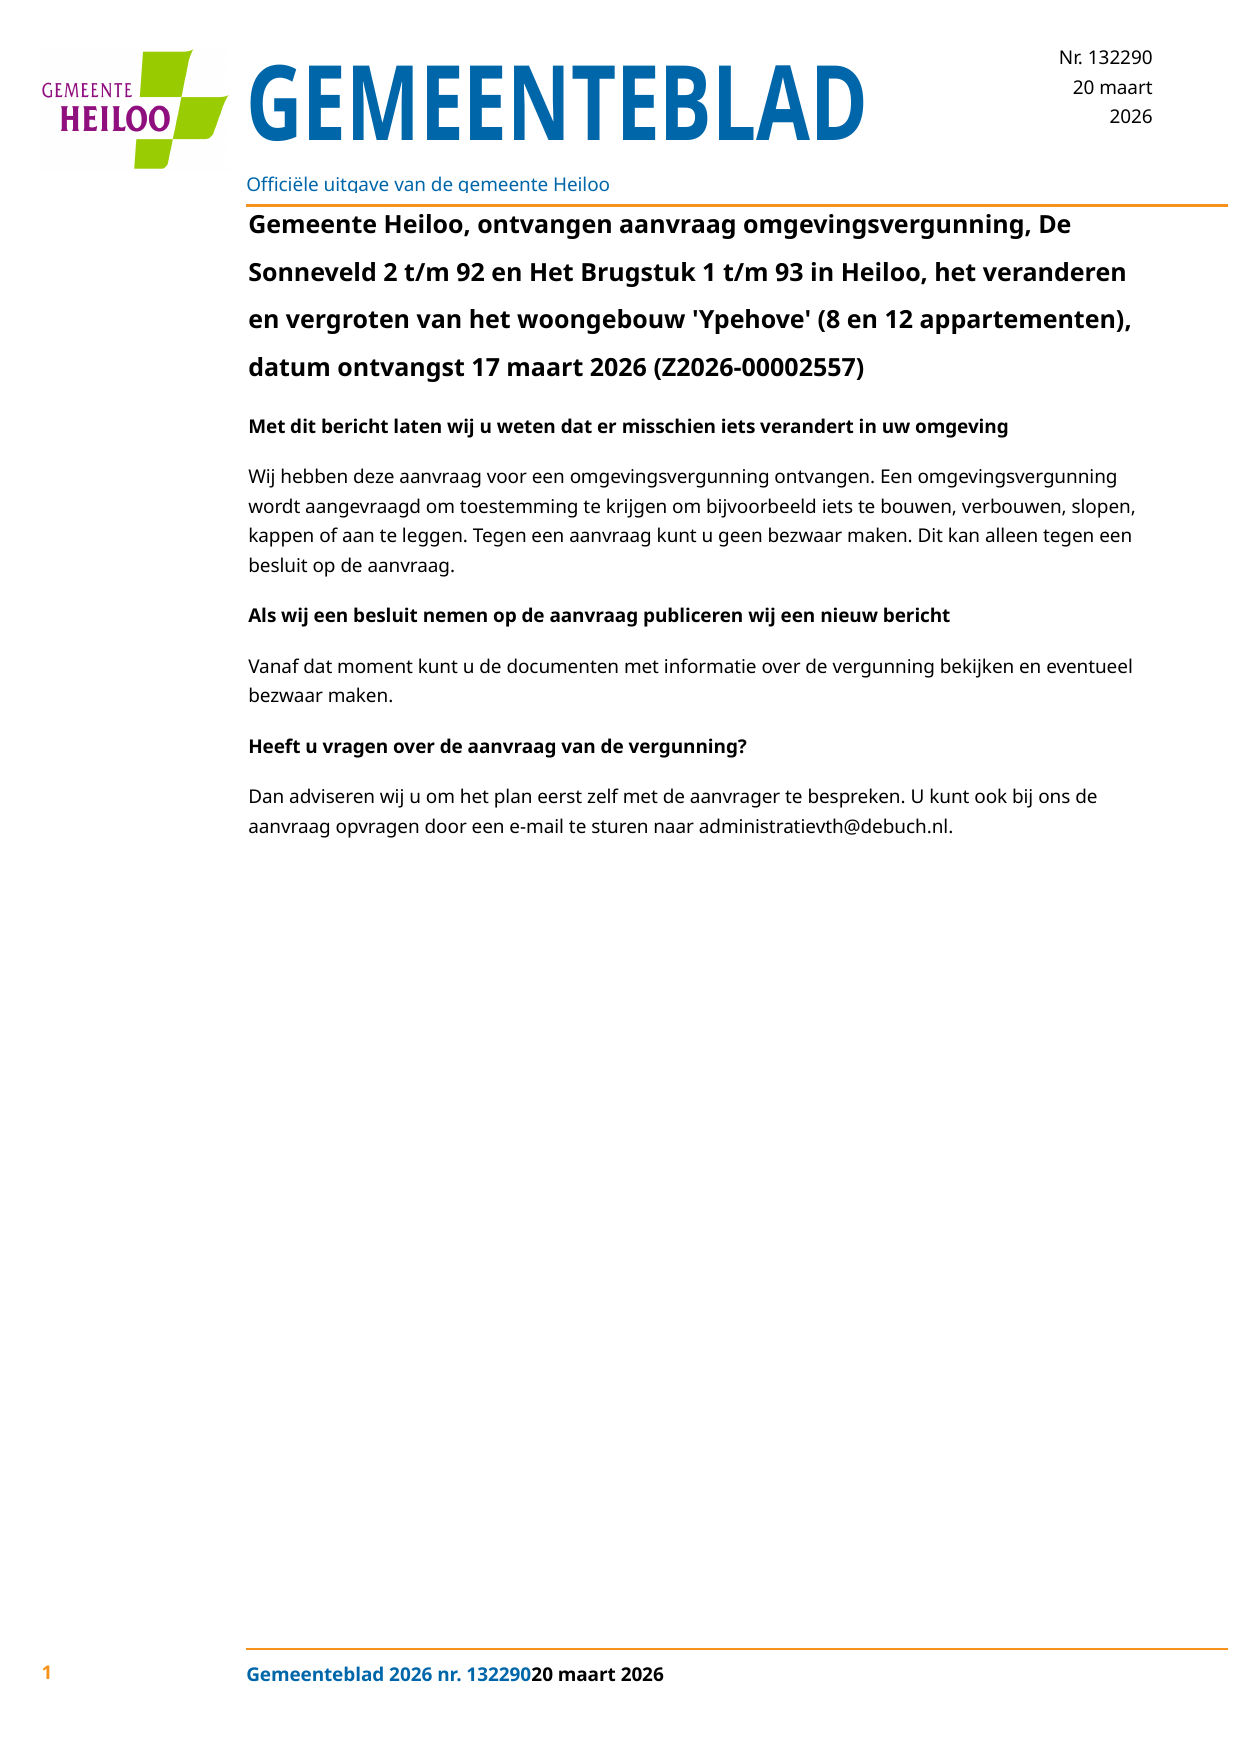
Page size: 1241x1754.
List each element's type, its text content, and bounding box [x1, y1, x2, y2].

text Heeft u vragen over de aanvraag van de vergunning? [248, 733, 1152, 759]
text Gemeente Heiloo, ontvangen aanvraag omgevingsvergunning, De Sonneveld 2 t/m 92 en Het Brugstuk 1 t/m 93 in Heiloo, het veranderen en vergroten van het woongebouw 'Ypehove' (8 en 12 appartementen), datum ontvangst 17 maart 2026 (Z2026-00002557) [248, 207, 1152, 384]
text Als wij een besluit nemen op de aanvraag publiceren wij een nieuw bericht [248, 603, 1152, 628]
picture [41, 47, 231, 172]
text Vanaf dat moment kunt u de documenten met informatie over de vergunning bekijken en eventueel bezwaar maken. [248, 653, 1152, 708]
text Dan adviseren wij u om het plan eerst zelf met de aanvrager te bespreken. U kunt ook bij ons de aanvraag opvragen door een e-mail te sturen naar administratievth@debuch.nl. [248, 783, 1152, 839]
text Wij hebben deze aanvraag voor een omgevingsvergunning ontvangen. Een omgevingsvergunning wordt aangevraagd om toestemming te krijgen om bijvoorbeeld iets te bouwen, verbouwen, slopen, kappen of aan te leggen. Tegen een aanvraag kunt u geen bezwaar maken. Dit kan alleen tegen een besluit op de aanvraag. [248, 463, 1152, 578]
text Met dit bericht laten wij u weten dat er misschien iets verandert in uw omgeving [248, 413, 1152, 439]
